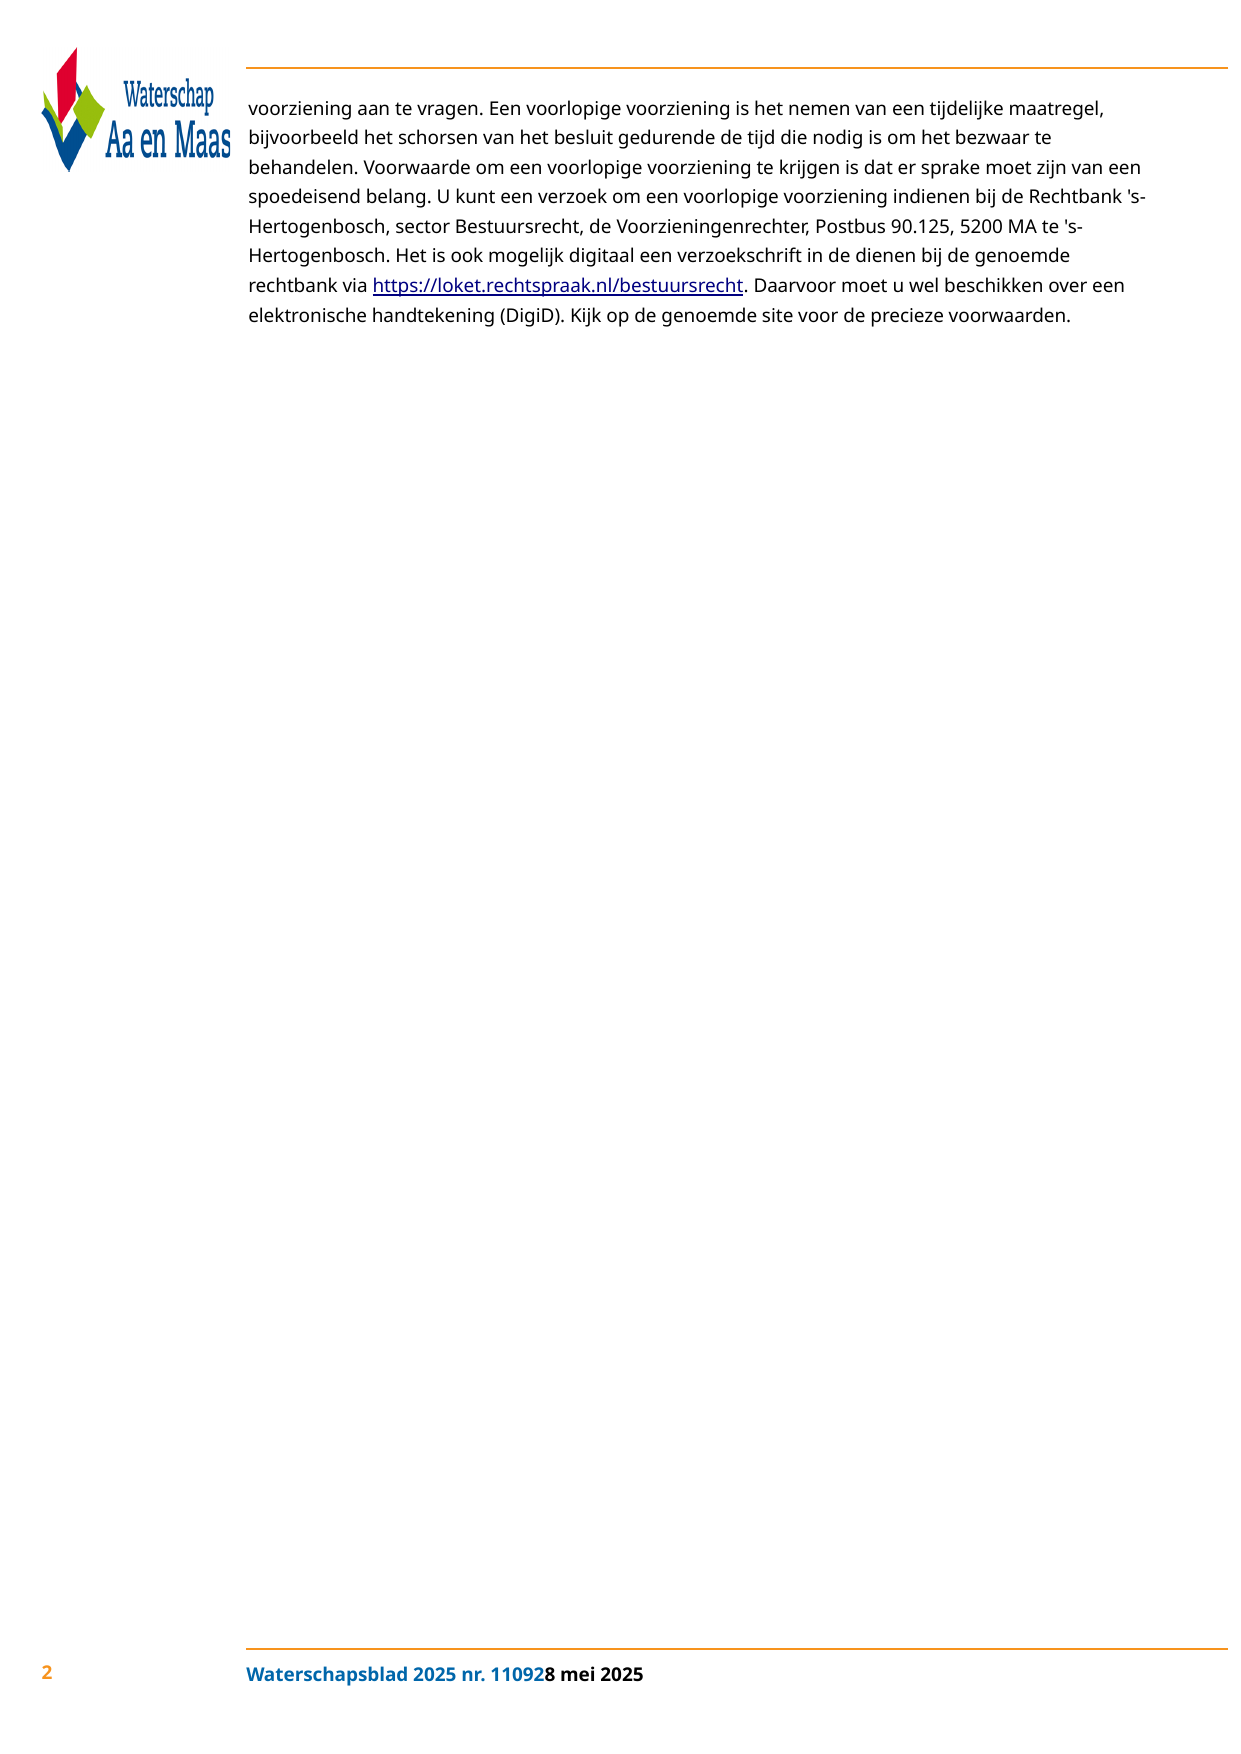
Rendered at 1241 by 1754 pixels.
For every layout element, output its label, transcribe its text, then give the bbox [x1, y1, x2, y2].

text voorziening aan te vragen. Een voorlopige voorziening is het nemen van een tijdelijke maatregel, bijvoorbeeld het schorsen van het besluit gedurende de tijd die nodig is om het bezwaar te behandelen. Voorwaarde om een voorlopige voorziening te krijgen is dat er sprake moet zijn van een spoedeisend belang. U kunt een verzoek om een voorlopige voorziening indienen bij de Rechtbank 's-Hertogenbosch, sector Bestuursrecht, de Voorzieningenrechter, Postbus 90.125, 5200 MA te 's-Hertogenbosch. Het is ook mogelijk digitaal een verzoekschrift in de dienen bij de genoemde rechtbank via https://loket.rechtspraak.nl/bestuursrecht. Daarvoor moet u wel beschikken over een elektronische handtekening (DigiD). Kijk op de genoemde site voor de precieze voorwaarden. [248, 95, 1152, 328]
picture [41, 47, 231, 172]
